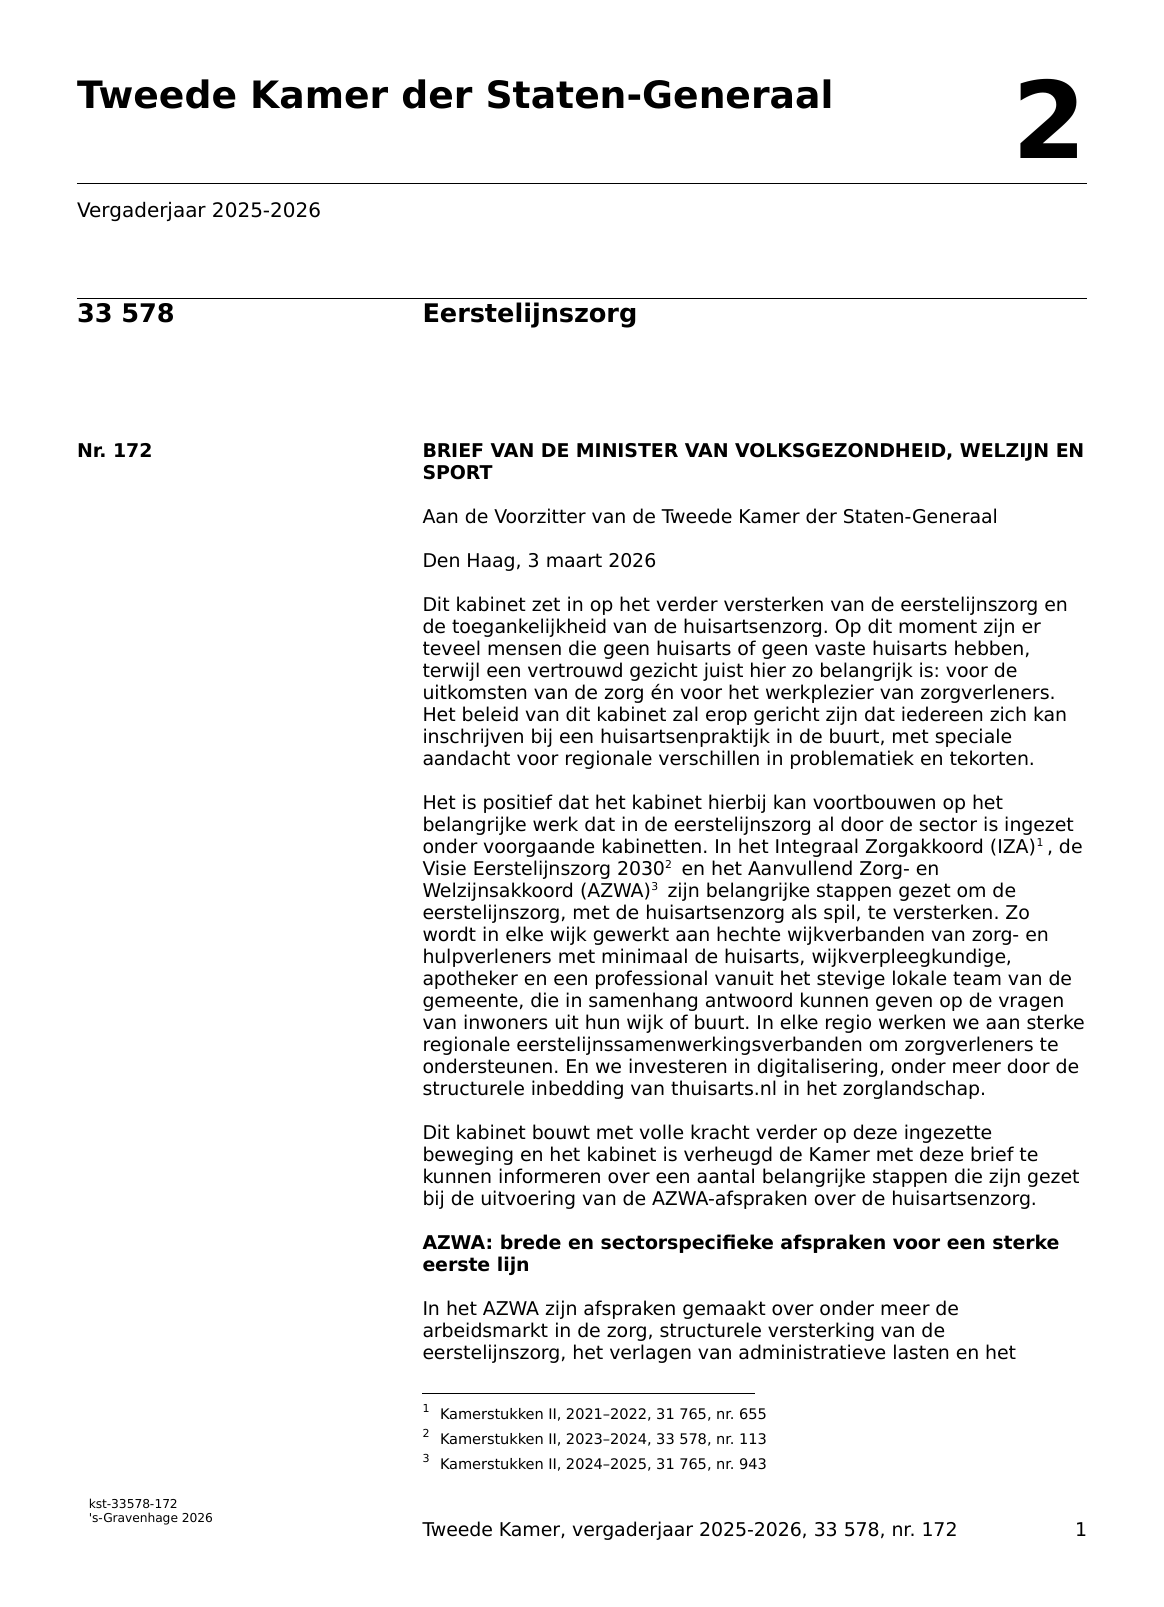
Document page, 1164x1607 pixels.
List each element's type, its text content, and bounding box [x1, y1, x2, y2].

subtitle AZWA: brede en sectorspecifieke afspraken voor een sterke eerste lijn [422, 1232, 1087, 1276]
table_cell Vergaderjaar 2025-2026 [77, 184, 1087, 298]
text Den Haag, 3 maart 2026 [422, 550, 1087, 572]
subtitle 33 578 Eerstelijnszorg [77, 299, 1087, 329]
table_header 2 [886, 59, 1087, 183]
subtitle Nr. 172 BRIEF VAN DE MINISTER VAN VOLKSGEZONDHEID, WELZIJN EN SPORT [77, 440, 1087, 484]
text Dit kabinet zet in op het verder versterken van de eerstelijnszorg en de toegankelijkheid van de huisartsenzorg. Op dit moment zijn er teveel mensen die geen huisarts of geen vaste huisarts hebben, terwijl een vertrouwd gezicht juist hier zo belangrijk is: voor de uitkomsten van de zorg én voor het werkplezier van zorgverleners. Het beleid van dit kabinet zal erop gericht zijn dat iedereen zich kan inschrijven bij een huisartsenpraktijk in de buurt, met speciale aandacht voor regionale verschillen in problematiek en tekorten. [422, 594, 1087, 770]
text Aan de Voorzitter van de Tweede Kamer der Staten-Generaal [422, 506, 1087, 528]
text Het is positief dat het kabinet hierbij kan voortbouwen op het belangrijke werk dat in de eerstelijnszorg al door de sector is ingezet onder voorgaande kabinetten. In het Integraal Zorgakkoord (IZA), de Visie Eerstelijnszorg 2030 en het Aanvullend Zorg- en Welzijnsakkoord (AZWA) zijn belangrijke stappen gezet om de eerstelijnszorg, met de huisartsenzorg als spil, te versterken. Zo wordt in elke wijk gewerkt aan hechte wijkverbanden van zorg- en hulpverleners met minimaal de huisarts, wijkverpleegkundige, apotheker en een professional vanuit het stevige lokale team van de gemeente, die in samenhang antwoord kunnen geven op de vragen van inwoners uit hun wijk of buurt. In elke regio werken we aan sterke regionale eerstelijnssamenwerkingsverbanden om zorgverleners te ondersteunen. En we investeren in digitalisering, onder meer door de structurele inbedding van thuisarts.nl in het zorglandschap. [422, 792, 1087, 1100]
text Dit kabinet bouwt met volle kracht verder op deze ingezette beweging en het kabinet is verheugd de Kamer met deze brief te kunnen informeren over een aantal belangrijke stappen die zijn gezet bij de uitvoering van de AZWA-afspraken over de huisartsenzorg. [422, 1122, 1087, 1210]
table_header Tweede Kamer der Staten-Generaal [77, 59, 886, 183]
text kst-33578-172 [88, 1497, 323, 1511]
text Kamerstukken II, 2024–2025, 31 765, nr. 943 [422, 1452, 1087, 1474]
text In het AZWA zijn afspraken gemaakt over onder meer de arbeidsmarkt in de zorg, structurele versterking van de eerstelijnszorg, het verlagen van administratieve lasten en het [422, 1298, 1087, 1364]
text Kamerstukken II, 2021–2022, 31 765, nr. 655 [422, 1402, 1087, 1424]
text 's-Gravenhage 2026 [88, 1511, 323, 1525]
text Kamerstukken II, 2023–2024, 33 578, nr. 113 [422, 1427, 1087, 1449]
